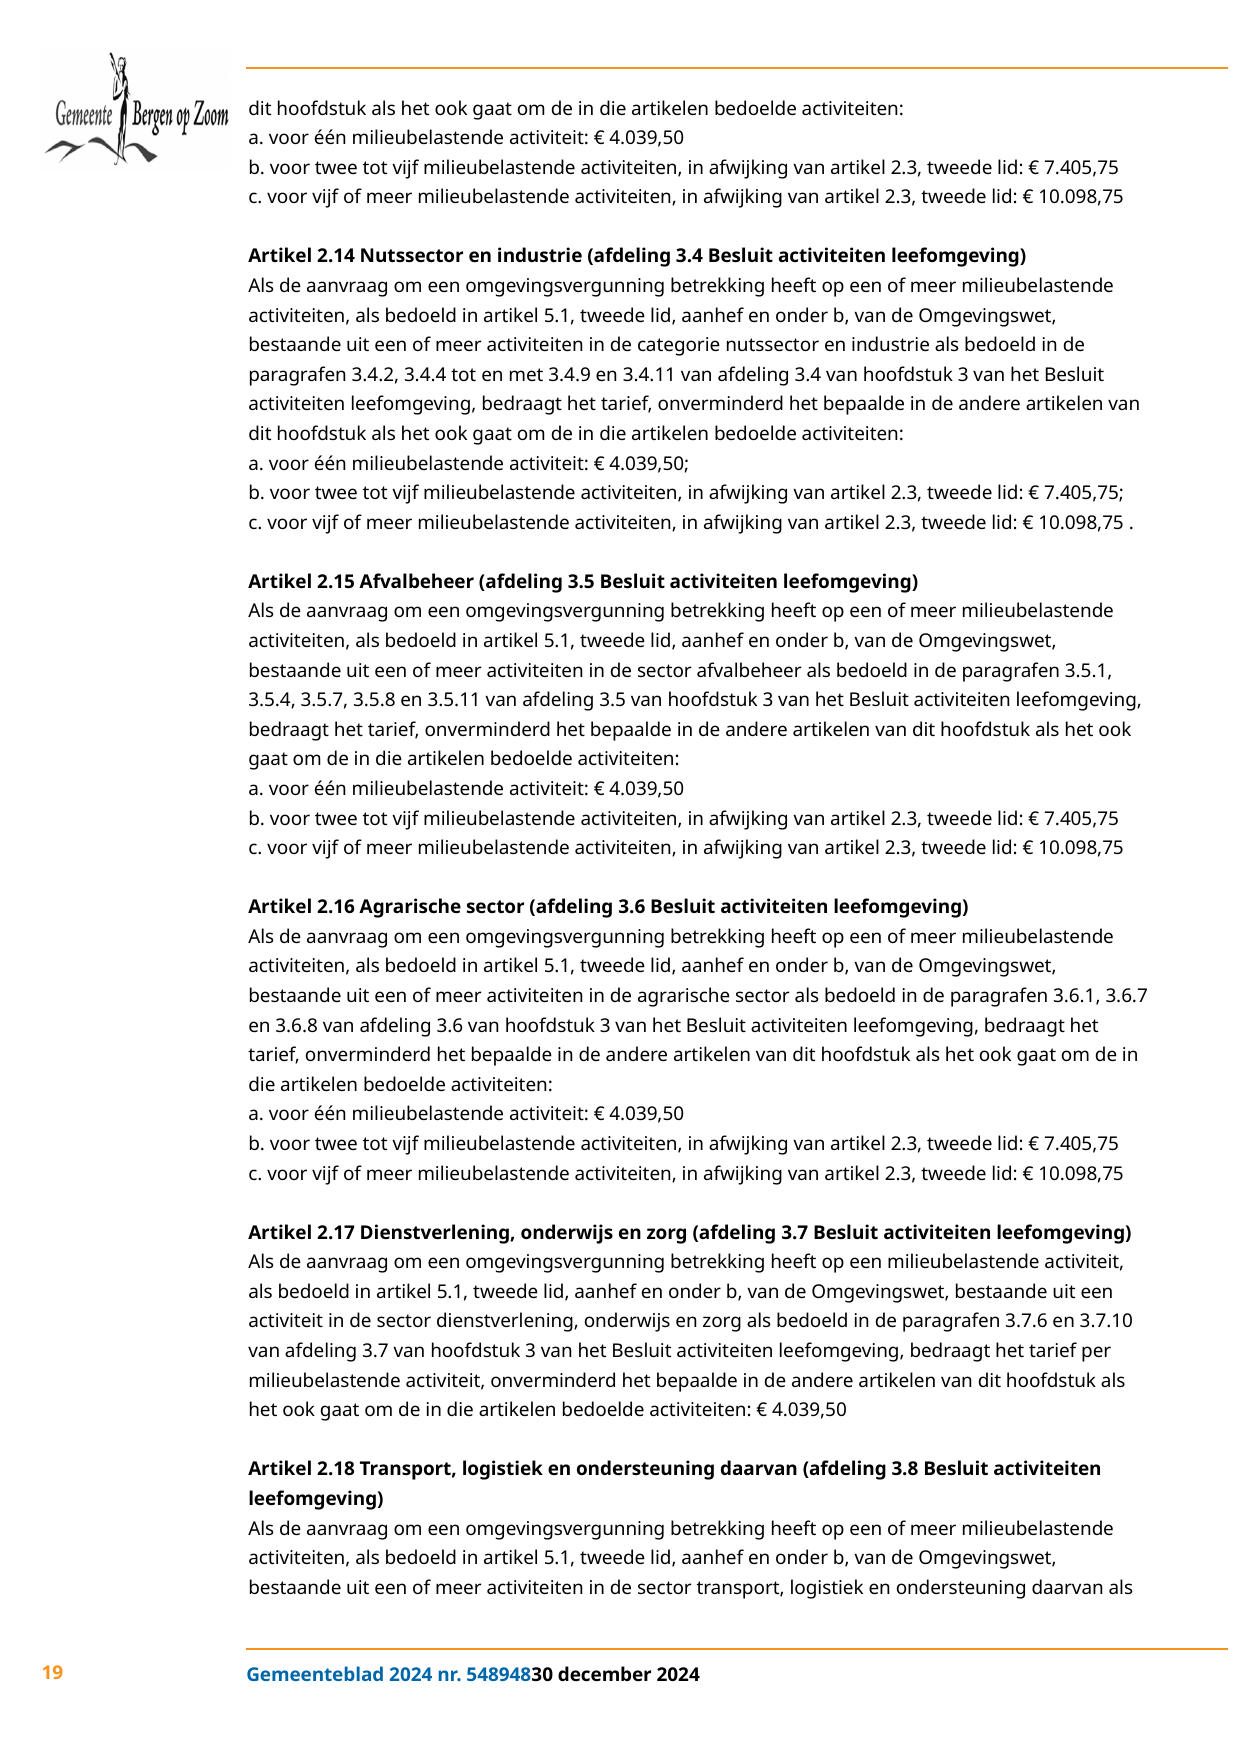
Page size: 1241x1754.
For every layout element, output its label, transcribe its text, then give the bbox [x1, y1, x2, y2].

text a. voor één milieubelastende activiteit: € 4.039,50 [248, 775, 1152, 801]
text c. voor vijf of meer milieubelastende activiteiten, in afwijking van artikel 2.3, tweede lid: € 10.098,75 . [248, 509, 1152, 535]
text b. voor twee tot vijf milieubelastende activiteiten, in afwijking van artikel 2.3, tweede lid: € 7.405,75; [248, 479, 1152, 505]
text a. voor één milieubelastende activiteit: € 4.039,50 [248, 1101, 1152, 1126]
text c. voor vijf of meer milieubelastende activiteiten, in afwijking van artikel 2.3, tweede lid: € 10.098,75 [248, 834, 1152, 860]
text dit hoofdstuk als het ook gaat om de in die artikelen bedoelde activiteiten: [248, 95, 1152, 121]
text Artikel 2.18 Transport, logistiek en ondersteuning daarvan (afdeling 3.8 Besluit activiteiten leefomgeving) [248, 1456, 1152, 1511]
text Als de aanvraag om een omgevingsvergunning betrekking heeft op een of meer milieubelastende activiteiten, als bedoeld in artikel 5.1, tweede lid, aanhef en onder b, van de Omgevingswet, bestaande uit een of meer activiteiten in de agrarische sector als bedoeld in de paragrafen 3.6.1, 3.6.7 en 3.6.8 van afdeling 3.6 van hoofdstuk 3 van het Besluit activiteiten leefomgeving, bedraagt het tarief, onverminderd het bepaalde in de andere artikelen van dit hoofdstuk als het ook gaat om de in die artikelen bedoelde activiteiten: [248, 923, 1152, 1097]
text b. voor twee tot vijf milieubelastende activiteiten, in afwijking van artikel 2.3, tweede lid: € 7.405,75 [248, 805, 1152, 831]
text b. voor twee tot vijf milieubelastende activiteiten, in afwijking van artikel 2.3, tweede lid: € 7.405,75 [248, 1130, 1152, 1156]
text a. voor één milieubelastende activiteit: € 4.039,50; [248, 450, 1152, 476]
text Artikel 2.17 Dienstverlening, onderwijs en zorg (afdeling 3.7 Besluit activiteiten leefomgeving) [248, 1219, 1152, 1245]
text a. voor één milieubelastende activiteit: € 4.039,50 [248, 124, 1152, 150]
text Als de aanvraag om een omgevingsvergunning betrekking heeft op een of meer milieubelastende activiteiten, als bedoeld in artikel 5.1, tweede lid, aanhef en onder b, van de Omgevingswet, bestaande uit een of meer activiteiten in de sector transport, logistiek en ondersteuning daarvan als [248, 1515, 1152, 1600]
text Als de aanvraag om een omgevingsvergunning betrekking heeft op een of meer milieubelastende activiteiten, als bedoeld in artikel 5.1, tweede lid, aanhef en onder b, van de Omgevingswet, bestaande uit een of meer activiteiten in de sector afvalbeheer als bedoeld in de paragrafen 3.5.1, 3.5.4, 3.5.7, 3.5.8 en 3.5.11 van afdeling 3.5 van hoofdstuk 3 van het Besluit activiteiten leefomgeving, bedraagt het tarief, onverminderd het bepaalde in de andere artikelen van dit hoofdstuk als het ook gaat om de in die artikelen bedoelde activiteiten: [248, 598, 1152, 771]
text c. voor vijf of meer milieubelastende activiteiten, in afwijking van artikel 2.3, tweede lid: € 10.098,75 [248, 1160, 1152, 1186]
picture [41, 47, 231, 172]
text Artikel 2.15 Afvalbeheer (afdeling 3.5 Besluit activiteiten leefomgeving) [248, 568, 1152, 594]
text Artikel 2.14 Nutssector en industrie (afdeling 3.4 Besluit activiteiten leefomgeving) [248, 243, 1152, 268]
text b. voor twee tot vijf milieubelastende activiteiten, in afwijking van artikel 2.3, tweede lid: € 7.405,75 [248, 154, 1152, 180]
text Als de aanvraag om een omgevingsvergunning betrekking heeft op een of meer milieubelastende activiteiten, als bedoeld in artikel 5.1, tweede lid, aanhef en onder b, van de Omgevingswet, bestaande uit een of meer activiteiten in de categorie nutssector en industrie als bedoeld in de paragrafen 3.4.2, 3.4.4 tot en met 3.4.9 en 3.4.11 van afdeling 3.4 van hoofdstuk 3 van het Besluit activiteiten leefomgeving, bedraagt het tarief, onverminderd het bepaalde in de andere artikelen van dit hoofdstuk als het ook gaat om de in die artikelen bedoelde activiteiten: [248, 272, 1152, 446]
text Als de aanvraag om een omgevingsvergunning betrekking heeft op een milieubelastende activiteit, als bedoeld in artikel 5.1, tweede lid, aanhef en onder b, van de Omgevingswet, bestaande uit een activiteit in de sector dienstverlening, onderwijs en zorg als bedoeld in de paragrafen 3.7.6 en 3.7.10 van afdeling 3.7 van hoofdstuk 3 van het Besluit activiteiten leefomgeving, bedraagt het tarief per milieubelastende activiteit, onverminderd het bepaalde in de andere artikelen van dit hoofdstuk als het ook gaat om de in die artikelen bedoelde activiteiten: € 4.039,50 [248, 1248, 1152, 1422]
text Artikel 2.16 Agrarische sector (afdeling 3.6 Besluit activiteiten leefomgeving) [248, 893, 1152, 919]
text c. voor vijf of meer milieubelastende activiteiten, in afwijking van artikel 2.3, tweede lid: € 10.098,75 [248, 183, 1152, 209]
